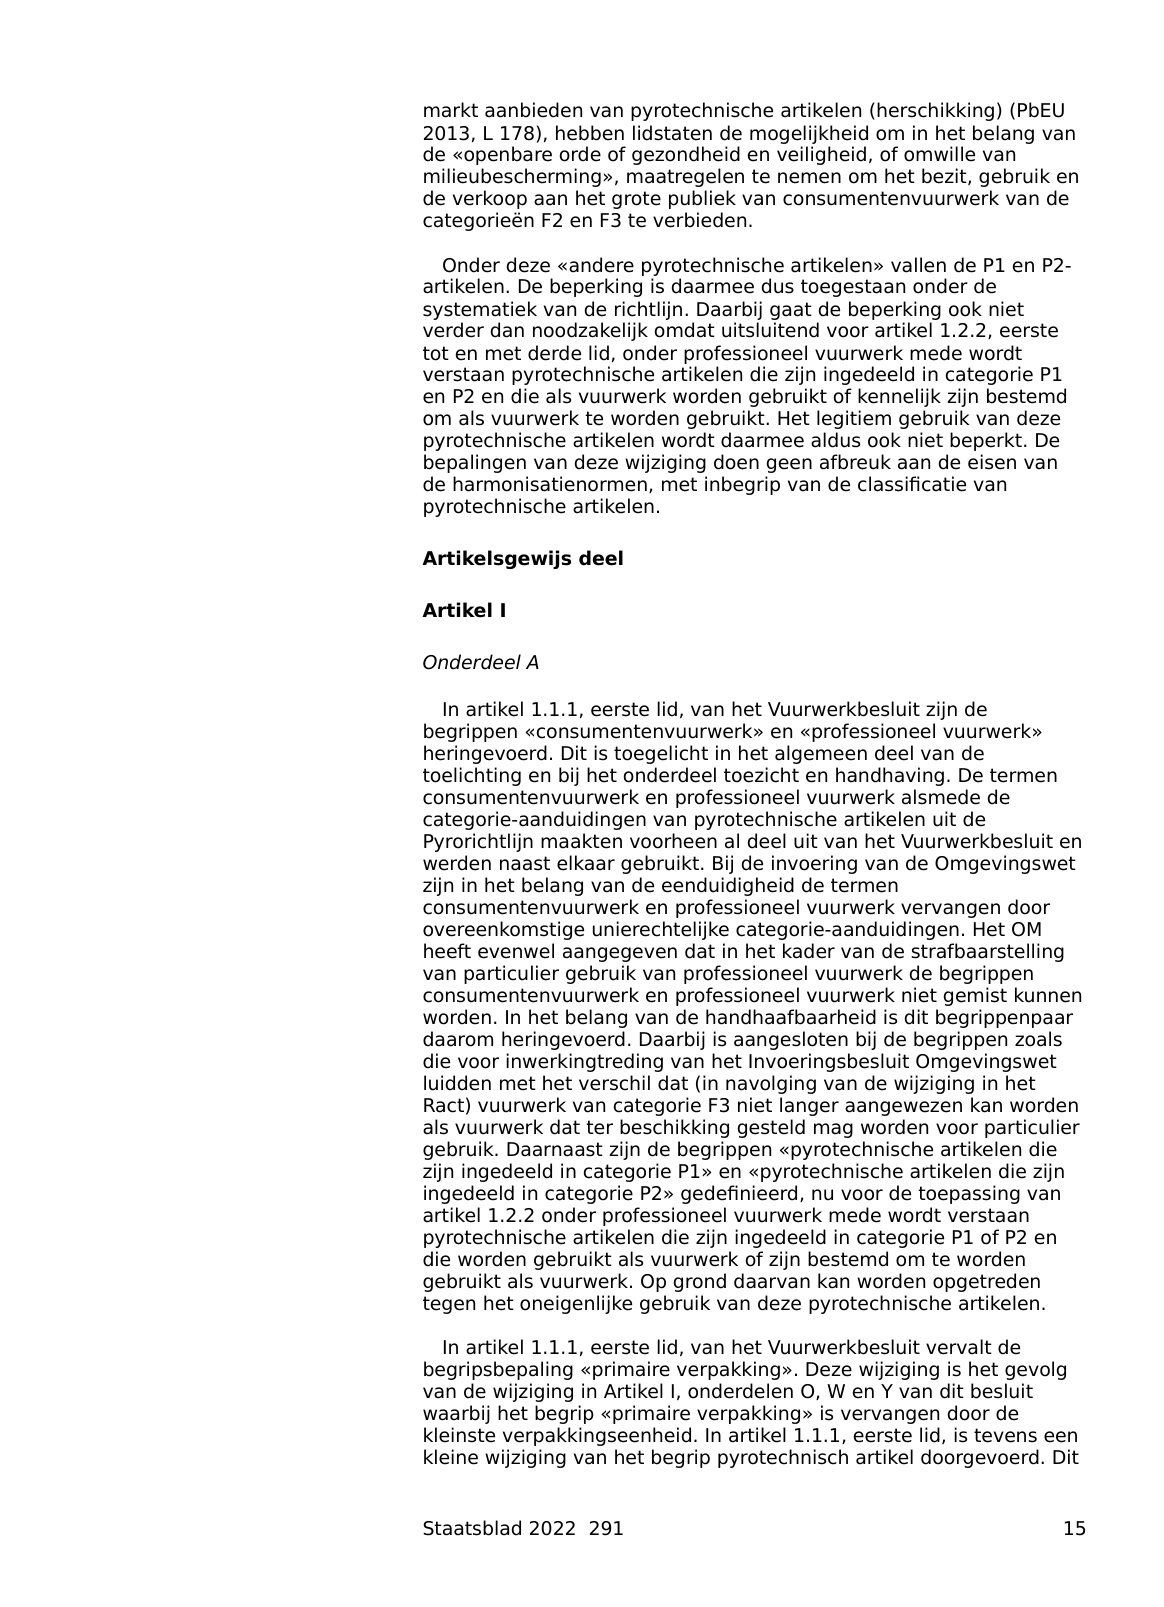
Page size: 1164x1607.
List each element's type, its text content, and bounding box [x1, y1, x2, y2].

subtitle Artikelsgewijs deel [422, 548, 1087, 570]
subtitle Artikel I [422, 600, 1087, 622]
text In artikel 1.1.1, eerste lid, van het Vuurwerkbesluit vervalt de begripsbepaling «primaire verpakking». Deze wijziging is het gevolg van de wijziging in Artikel I, onderdelen O, W en Y van dit besluit waarbij het begrip «primaire verpakking» is vervangen door de kleinste verpakkingseenheid. In artikel 1.1.1, eerste lid, is tevens een kleine wijziging van het begrip pyrotechnisch artikel doorgevoerd. Dit [422, 1337, 1087, 1469]
text markt aanbieden van pyrotechnische artikelen (herschikking) (PbEU 2013, L 178), hebben lidstaten de mogelijkheid om in het belang van de «openbare orde of gezondheid en veiligheid, of omwille van milieubescherming», maatregelen te nemen om het bezit, gebruik en de verkoop aan het grote publiek van consumentenvuurwerk van de categorieën F2 en F3 te verbieden. [422, 100, 1087, 232]
text Onder deze «andere pyrotechnische artikelen» vallen de P1 en P2-artikelen. De beperking is daarmee dus toegestaan onder de systematiek van de richtlijn. Daarbij gaat de beperking ook niet verder dan noodzakelijk omdat uitsluitend voor artikel 1.2.2, eerste tot en met derde lid, onder professioneel vuurwerk mede wordt verstaan pyrotechnische artikelen die zijn ingedeeld in categorie P1 en P2 en die als vuurwerk worden gebruikt of kennelijk zijn bestemd om als vuurwerk te worden gebruikt. Het legitiem gebruik van deze pyrotechnische artikelen wordt daarmee aldus ook niet beperkt. De bepalingen van deze wijziging doen geen afbreuk aan de eisen van de harmonisatienormen, met inbegrip van de classificatie van pyrotechnische artikelen. [422, 254, 1087, 518]
text In artikel 1.1.1, eerste lid, van het Vuurwerkbesluit zijn de begrippen «consumentenvuurwerk» en «professioneel vuurwerk» heringevoerd. Dit is toegelicht in het algemeen deel van de toelichting en bij het onderdeel toezicht en handhaving. De termen consumentenvuurwerk en professioneel vuurwerk alsmede de categorie-aanduidingen van pyrotechnische artikelen uit de Pyrorichtlijn maakten voorheen al deel uit van het Vuurwerkbesluit en werden naast elkaar gebruikt. Bij de invoering van de Omgevingswet zijn in het belang van de eenduidigheid de termen consumentenvuurwerk en professioneel vuurwerk vervangen door overeenkomstige unierechtelijke categorie-aanduidingen. Het OM heeft evenwel aangegeven dat in het kader van de strafbaarstelling van particulier gebruik van professioneel vuurwerk de begrippen consumentenvuurwerk en professioneel vuurwerk niet gemist kunnen worden. In het belang van de handhaafbaarheid is dit begrippenpaar daarom heringevoerd. Daarbij is aangesloten bij de begrippen zoals die voor inwerkingtreding van het Invoeringsbesluit Omgevingswet luidden met het verschil dat (in navolging van de wijziging in het Ract) vuurwerk van categorie F3 niet langer aangewezen kan worden als vuurwerk dat ter beschikking gesteld mag worden voor particulier gebruik. Daarnaast zijn de begrippen «pyrotechnische artikelen die zijn ingedeeld in categorie P1» en «pyrotechnische artikelen die zijn ingedeeld in categorie P2» gedefinieerd, nu voor de toepassing van artikel 1.2.2 onder professioneel vuurwerk mede wordt verstaan pyrotechnische artikelen die zijn ingedeeld in categorie P1 of P2 en die worden gebruikt als vuurwerk of zijn bestemd om te worden gebruikt als vuurwerk. Op grond daarvan kan worden opgetreden tegen het oneigenlijke gebruik van deze pyrotechnische artikelen. [422, 699, 1087, 1314]
subtitle Onderdeel A [422, 652, 1087, 674]
